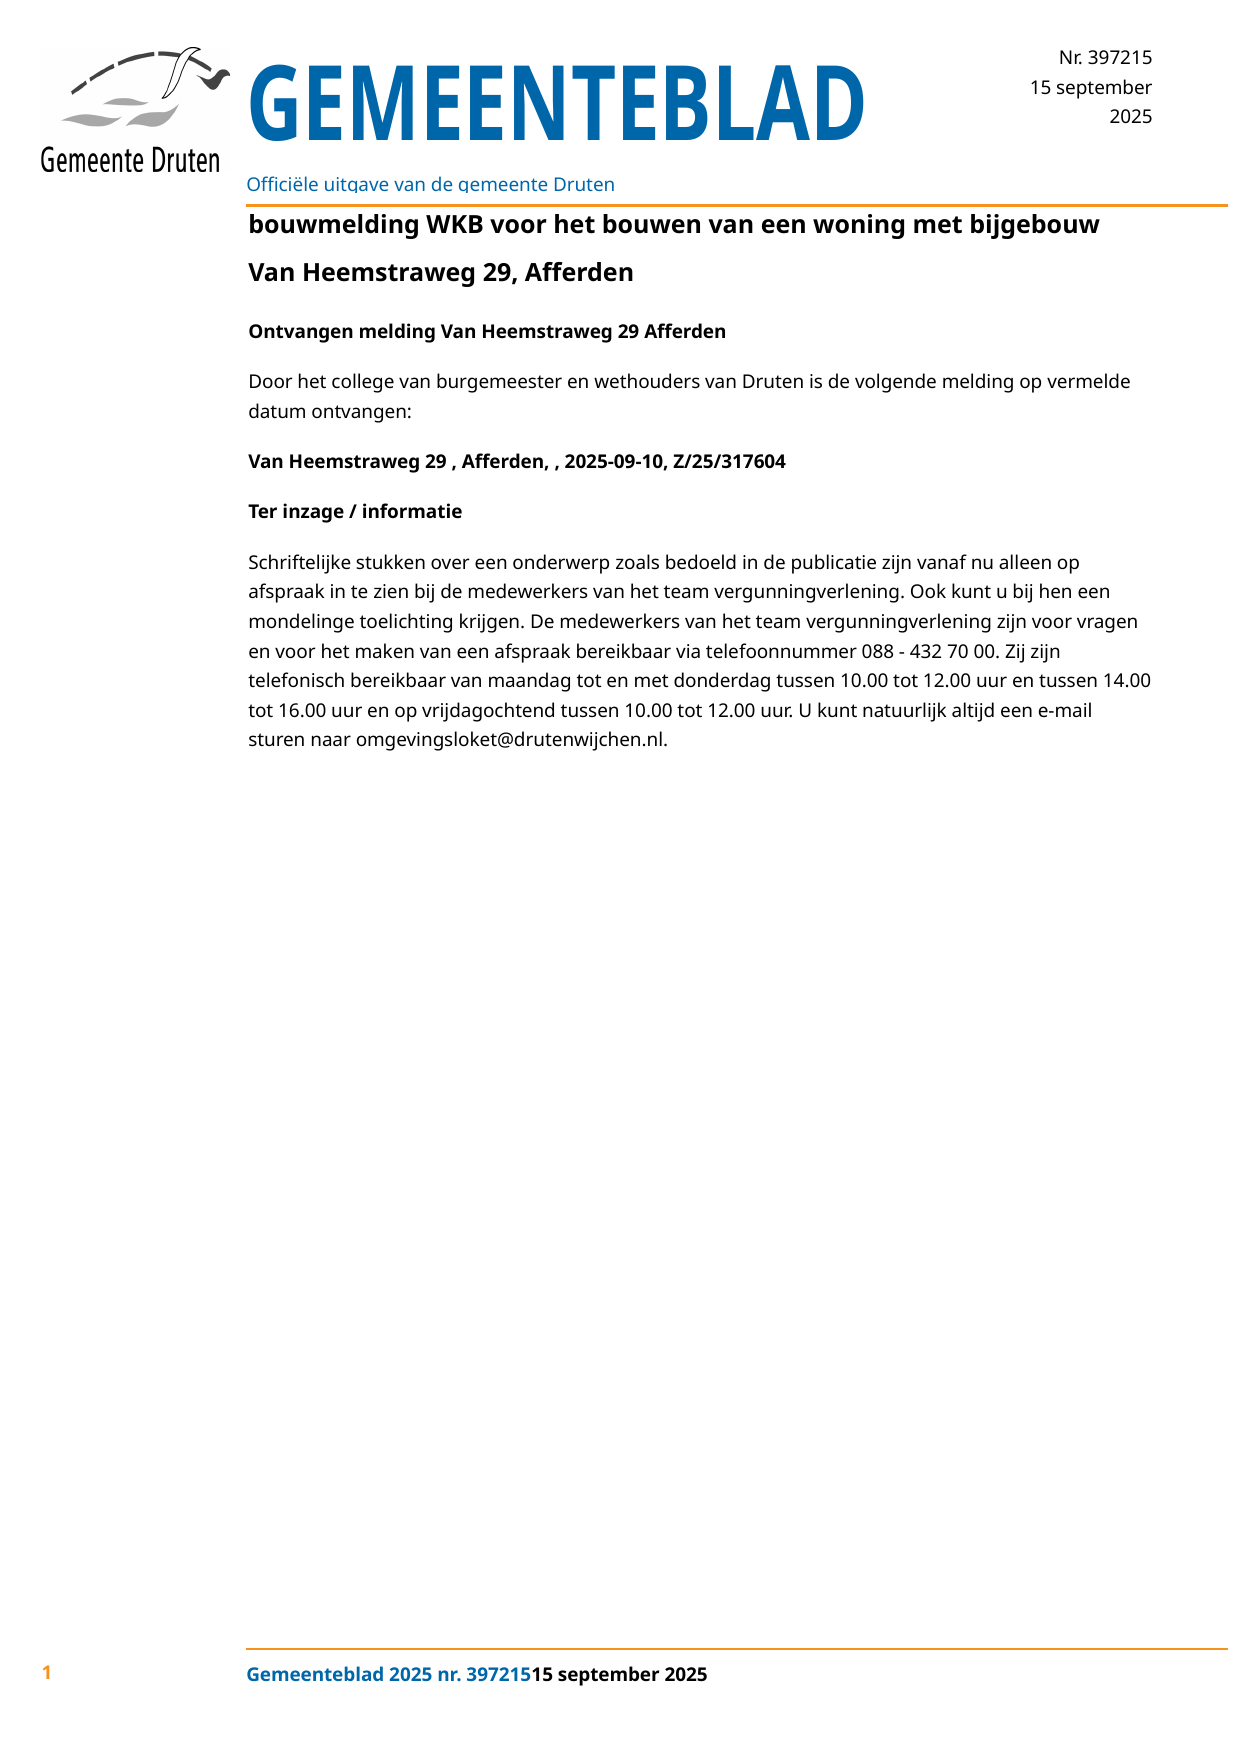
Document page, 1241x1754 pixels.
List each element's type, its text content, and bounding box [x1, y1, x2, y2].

text Door het college van burgemeester en wethouders van Druten is de volgende melding op vermelde datum ontvangen: [248, 368, 1152, 424]
text Ter inzage / informatie [248, 499, 1152, 524]
picture [41, 47, 231, 172]
text bouwmelding WKB voor het bouwen van een woning met bijgebouw Van Heemstraweg 29, Afferden [248, 207, 1152, 288]
text Ontvangen melding Van Heemstraweg 29 Afferden [248, 318, 1152, 344]
text Schriftelijke stukken over een onderwerp zoals bedoeld in de publicatie zijn vanaf nu alleen op afspraak in te zien bij de medewerkers van het team vergunningverlening. Ook kunt u bij hen een mondelinge toelichting krijgen. De medewerkers van het team vergunningverlening zijn voor vragen en voor het maken van een afspraak bereikbaar via telefoonnummer 088 - 432 70 00. Zij zijn telefonisch bereikbaar van maandag tot en met donderdag tussen 10.00 tot 12.00 uur en tussen 14.00 tot 16.00 uur en op vrijdagochtend tussen 10.00 tot 12.00 uur. U kunt natuurlijk altijd een e-mail sturen naar omgevingsloket@drutenwijchen.nl. [248, 549, 1152, 752]
text Van Heemstraweg 29 , Afferden, , 2025-09-10, Z/25/317604 [248, 448, 1152, 474]
